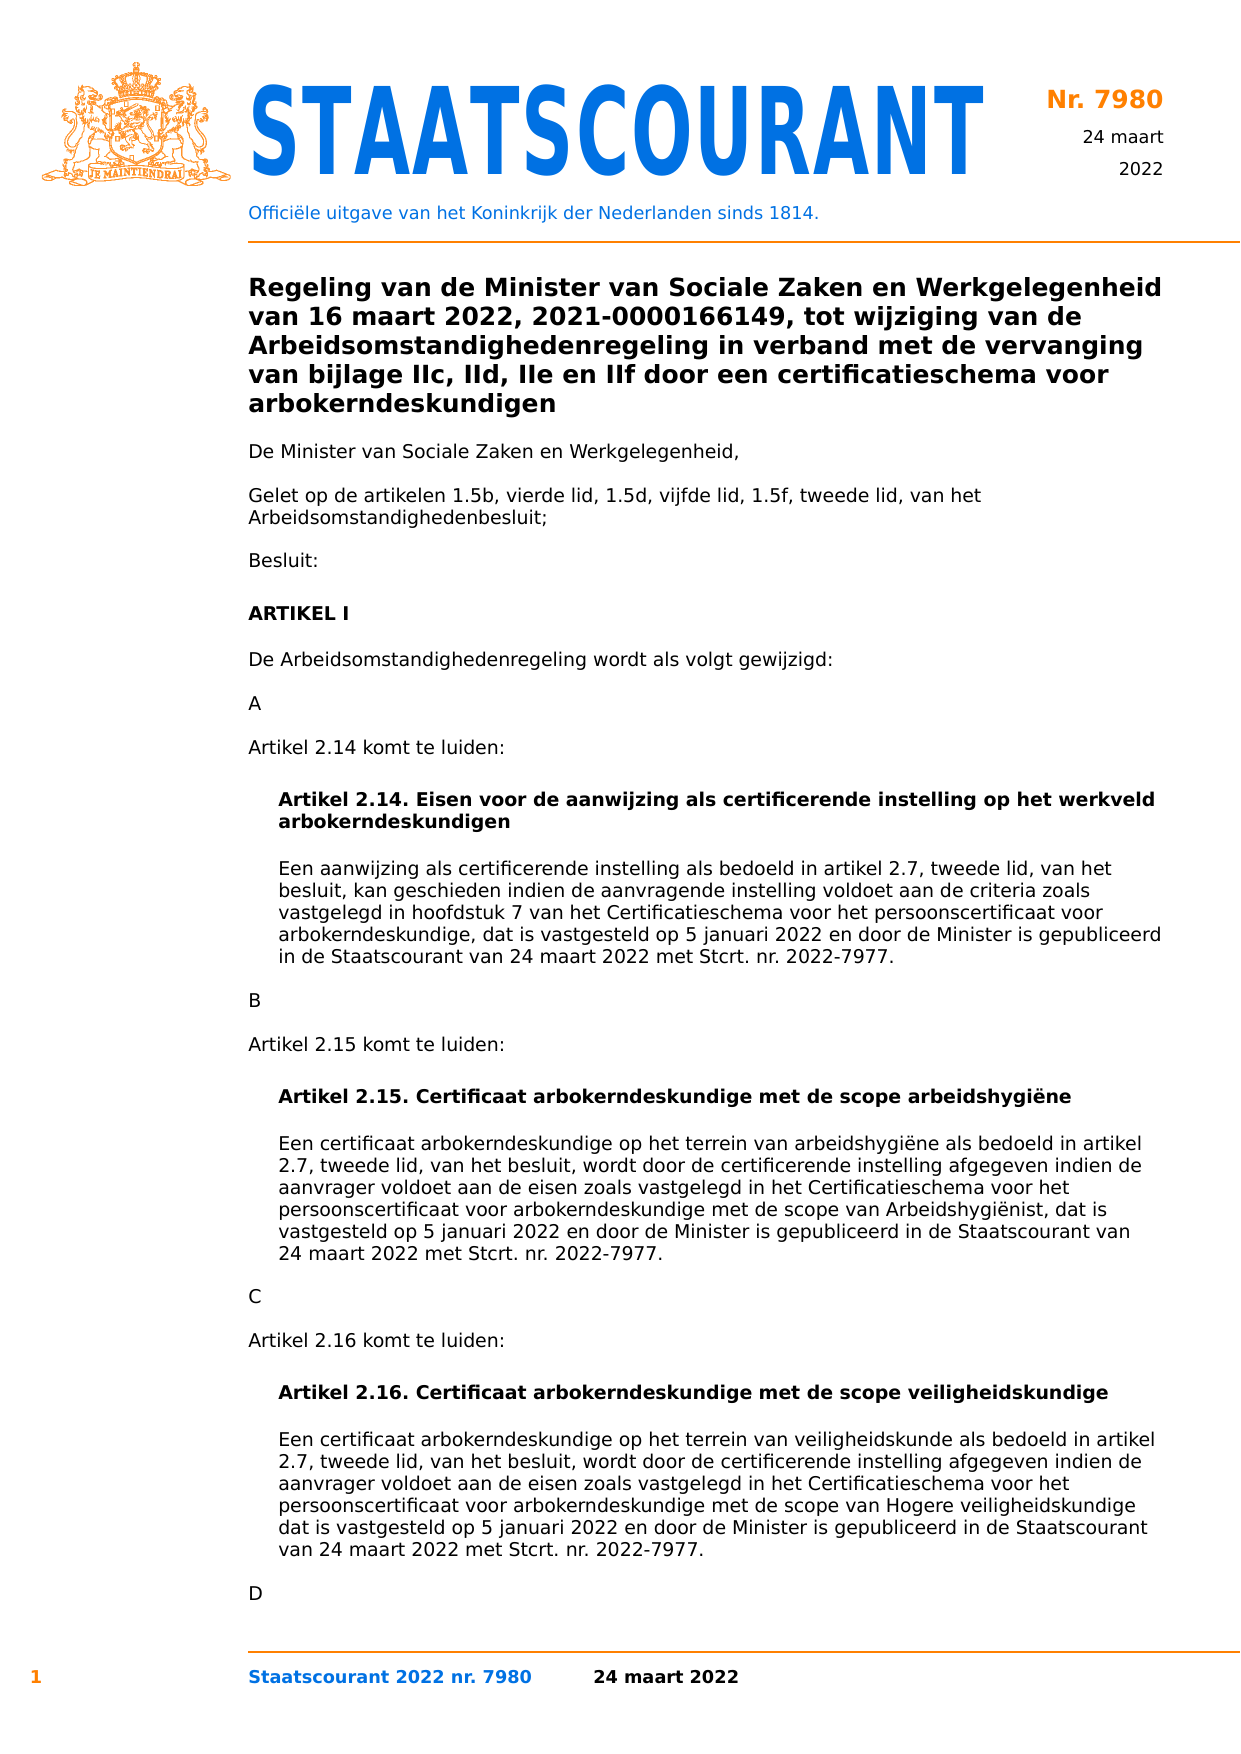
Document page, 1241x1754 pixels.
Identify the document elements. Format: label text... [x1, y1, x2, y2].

text B [248, 990, 1163, 1012]
text Een certificaat arbokerndeskundige op het terrein van veiligheidskunde als bedoeld in artikel 2.7, tweede lid, van het besluit, wordt door de certificerende instelling afgegeven indien de aanvrager voldoet aan de eisen zoals vastgelegd in het Certificatieschema voor het persoonscertificaat voor arbokerndeskundige met de scope van Hogere veiligheidskundige dat is vastgesteld op 5 januari 2022 en door de Minister is gepubliceerd in de Staatscourant van 24 maart 2022 met Stcrt. nr. 2022-7977. [278, 1429, 1163, 1561]
text D [248, 1583, 1163, 1605]
table_cell Officiële uitgave van het Koninkrijk der Nederlanden sinds 1814. [248, 203, 1240, 241]
subtitle Artikel 2.15. Certificaat arbokerndeskundige met de scope arbeidshygiëne [278, 1086, 1163, 1108]
text C [248, 1286, 1163, 1308]
text Gelet op de artikelen 1.5b, vierde lid, 1.5d, vijfde lid, 1.5f, tweede lid, van het Arbeidsomstandighedenbesluit; [248, 484, 1163, 528]
text Artikel 2.16 komt te luiden: [248, 1330, 1163, 1352]
text Een certificaat arbokerndeskundige op het terrein van arbeidshygiëne als bedoeld in artikel 2.7, tweede lid, van het besluit, wordt door de certificerende instelling afgegeven indien de aanvrager voldoet aan de eisen zoals vastgelegd in het Certificatieschema voor het persoonscertificaat voor arbokerndeskundige met de scope van Arbeidshygiënist, dat is vastgesteld op 5 januari 2022 en door de Minister is gepubliceerd in de Staatscourant van 24 maart 2022 met Stcrt. nr. 2022-7977. [278, 1133, 1163, 1264]
subtitle Regeling van de Minister van Sociale Zaken en Werkgelegenheid van 16 maart 2022, 2021-0000166149, tot wijziging van de Arbeidsomstandighedenregeling in verband met de vervanging van bijlage IIc, IId, IIe en IIf door een certificatieschema voor arbokerndeskundigen [248, 273, 1163, 419]
text Besluit: [248, 550, 1163, 572]
table_header Nr. 7980 [998, 62, 1240, 121]
table_cell 24 maart [998, 121, 1240, 153]
text Artikel 2.15 komt te luiden: [248, 1034, 1163, 1056]
table_cell 2022 [998, 153, 1240, 203]
text Een aanwijzing als certificerende instelling als bedoeld in artikel 2.7, tweede lid, van het besluit, kan geschieden indien de aanvragende instelling voldoet aan de criteria zoals vastgelegd in hoofdstuk 7 van het Certificatieschema voor het persoonscertificaat voor arbokerndeskundige, dat is vastgesteld op 5 januari 2022 en door de Minister is gepubliceerd in de Staatscourant van 24 maart 2022 met Stcrt. nr. 2022-7977. [278, 858, 1163, 968]
subtitle ARTIKEL I [248, 602, 1163, 624]
text Artikel 2.14 komt te luiden: [248, 737, 1163, 759]
table_header [25, 62, 248, 241]
text De Minister van Sociale Zaken en Werkgelegenheid, [248, 441, 1163, 463]
subtitle Artikel 2.14. Eisen voor de aanwijzing als certificerende instelling op het werkveld arbokerndeskundigen [278, 789, 1163, 833]
text A [248, 693, 1163, 715]
subtitle Artikel 2.16. Certificaat arbokerndeskundige met de scope veiligheidskundige [278, 1382, 1163, 1404]
table_header STAATSCOURANT [248, 62, 998, 203]
text De Arbeidsomstandighedenregeling wordt als volgt gewijzigd: [248, 649, 1163, 671]
picture [41, 62, 231, 186]
